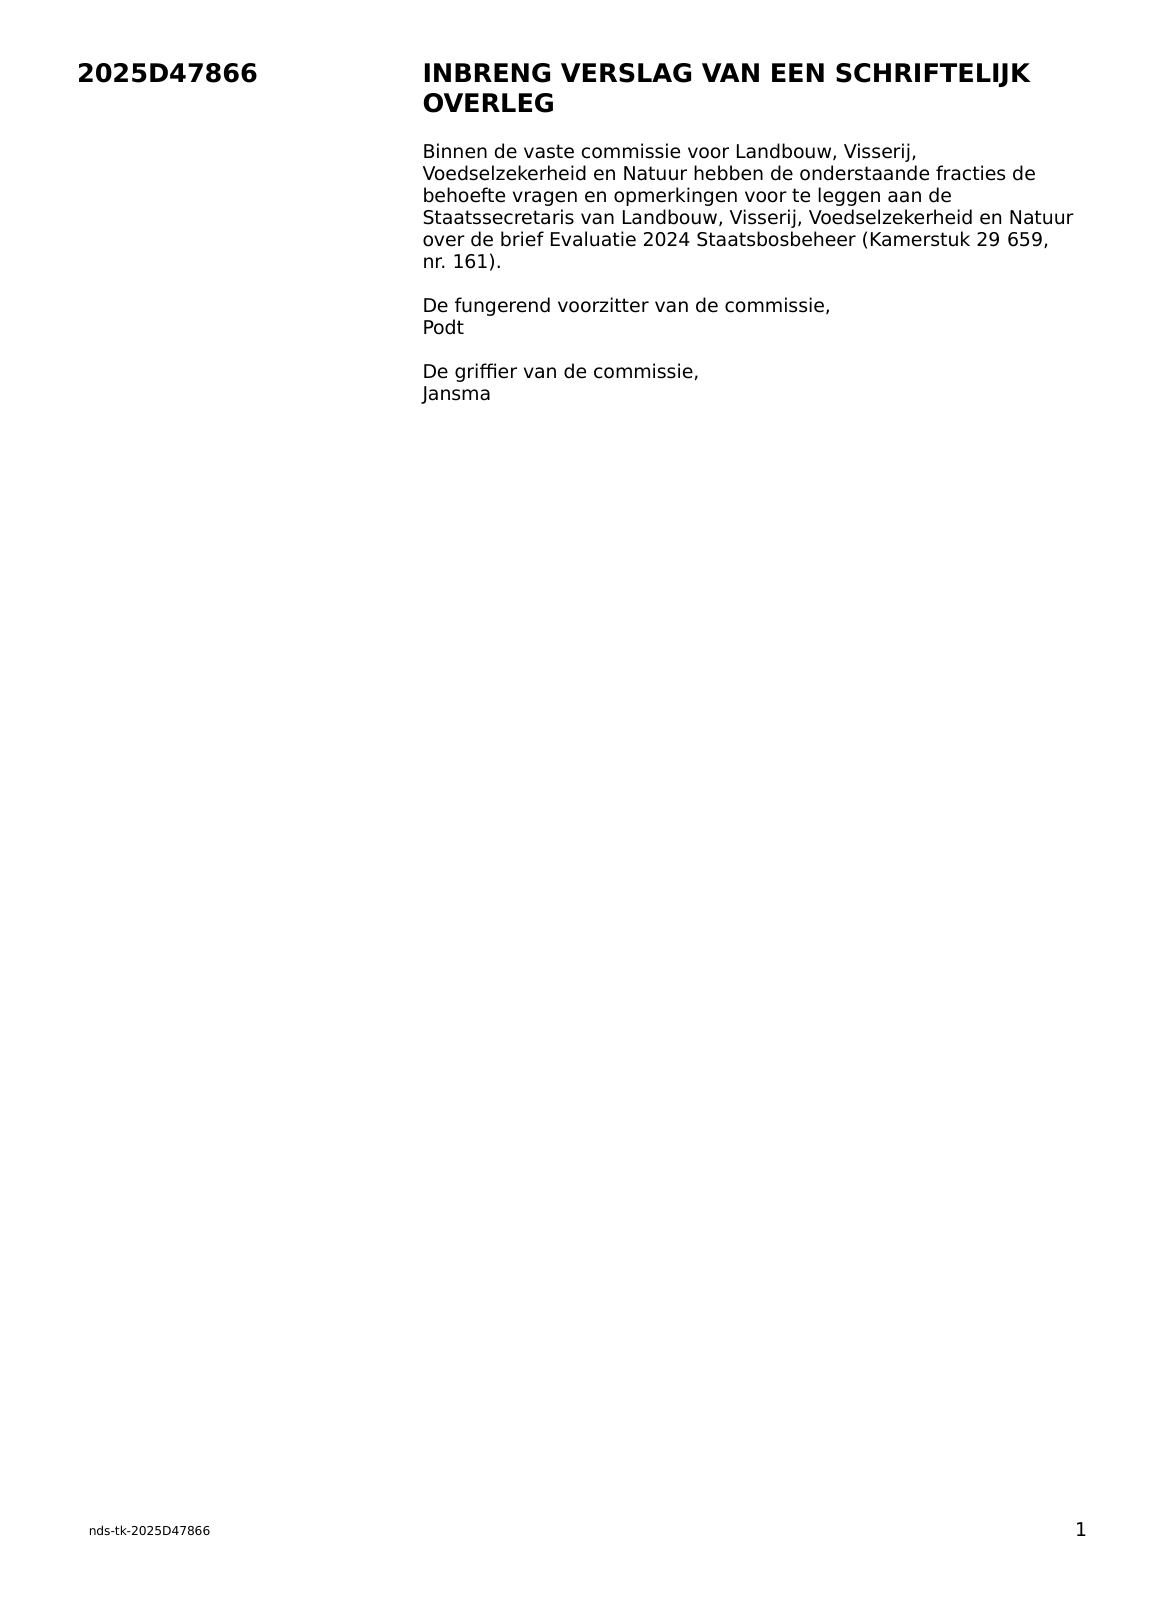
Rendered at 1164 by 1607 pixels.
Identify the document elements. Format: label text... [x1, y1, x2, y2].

text Binnen de vaste commissie voor Landbouw, Visserij, Voedselzekerheid en Natuur hebben de onderstaande fracties de behoefte vragen en opmerkingen voor te leggen aan de Staatssecretaris van Landbouw, Visserij, Voedselzekerheid en Natuur over de brief Evaluatie 2024 Staatsbosbeheer (Kamerstuk 29 659, nr. 161). [422, 141, 1087, 272]
text Podt [422, 317, 1087, 339]
text Jansma [422, 383, 1087, 405]
text 2025D47866 INBRENG VERSLAG VAN EEN SCHRIFTELIJK OVERLEG [77, 59, 1087, 118]
text nds-tk-2025D47866 [88, 1524, 323, 1538]
text De fungerend voorzitter van de commissie, [422, 295, 1087, 317]
text De griffier van de commissie, [422, 361, 1087, 383]
